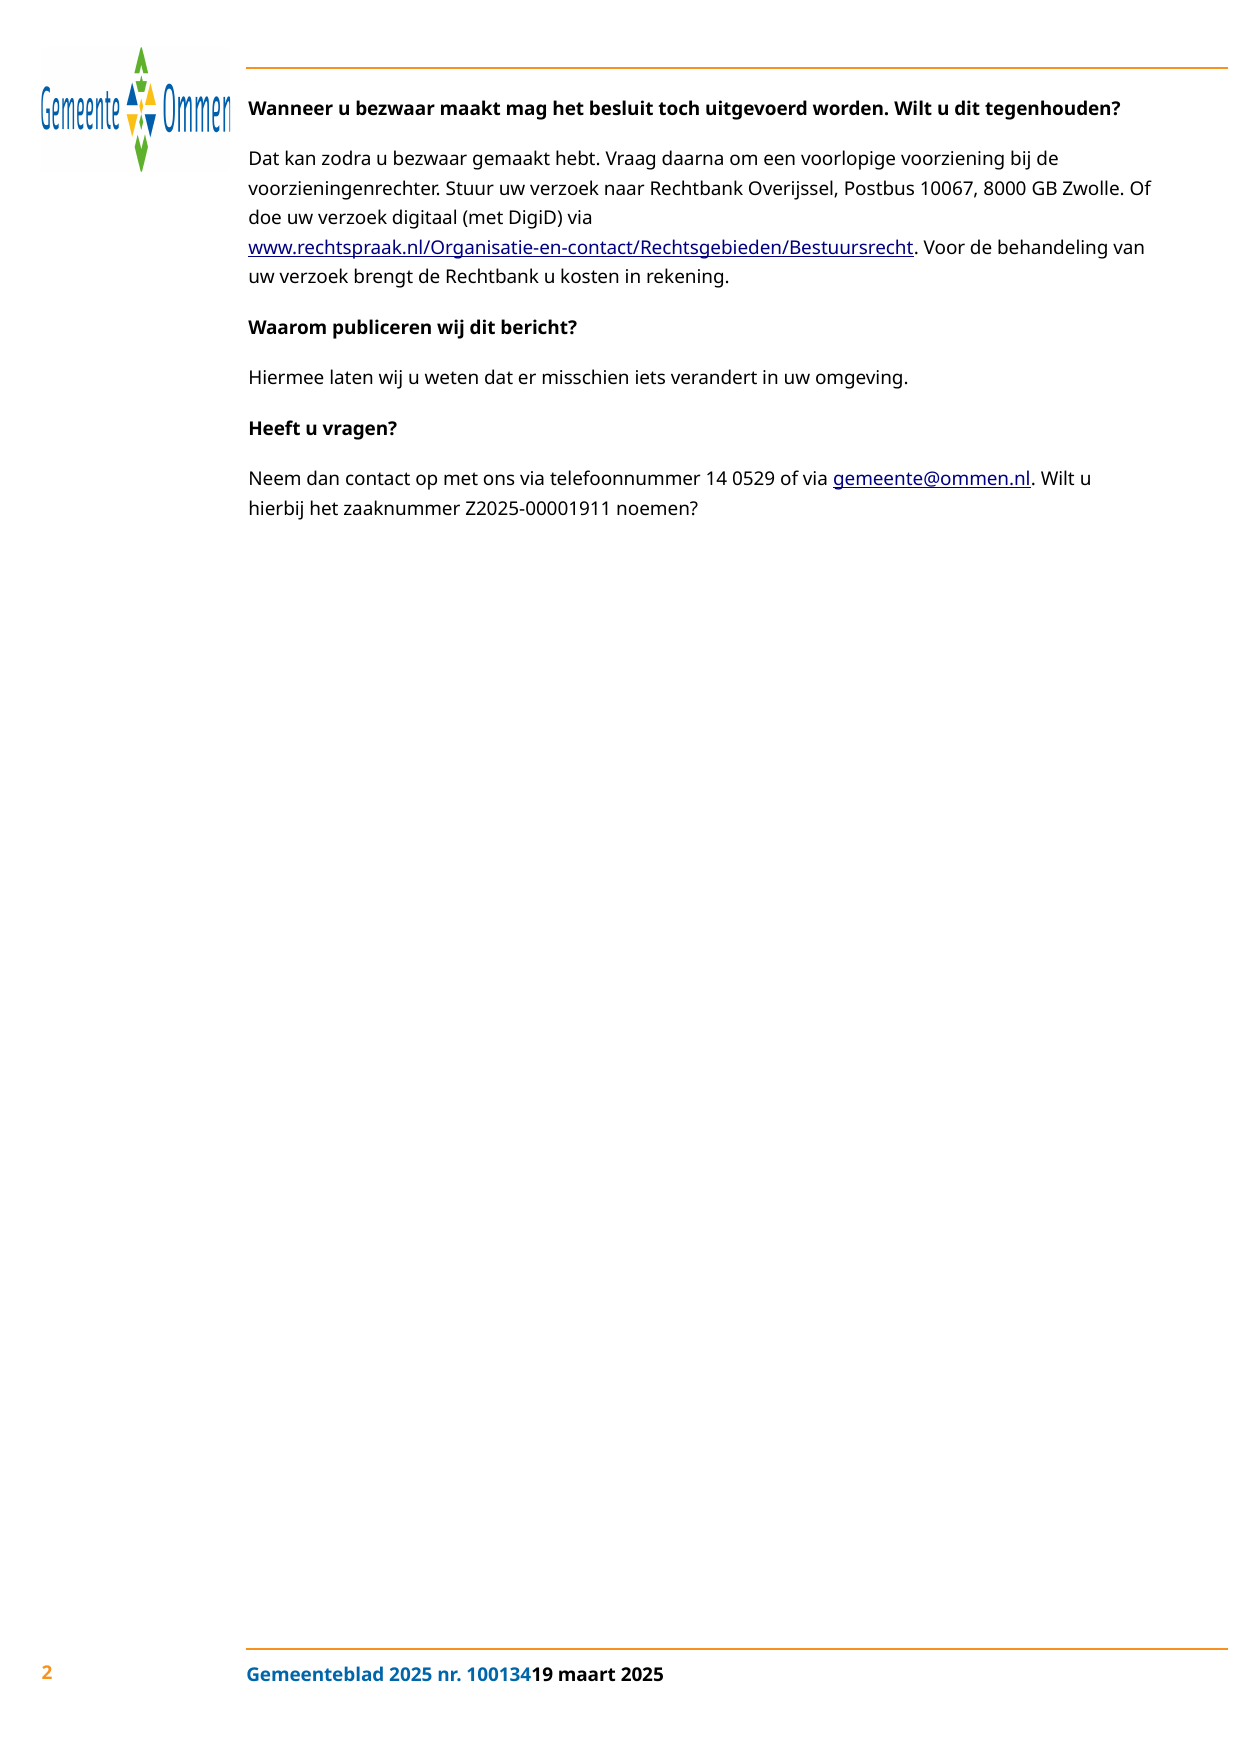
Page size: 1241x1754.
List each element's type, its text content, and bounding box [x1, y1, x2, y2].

text Dat kan zodra u bezwaar gemaakt hebt. Vraag daarna om een voorlopige voorziening bij de voorzieningenrechter. Stuur uw verzoek naar Rechtbank Overijssel, Postbus 10067, 8000 GB Zwolle. Of doe uw verzoek digitaal (met DigiD) via www.rechtspraak.nl/Organisatie-en-contact/Rechtsgebieden/Bestuursrecht. Voor de behandeling van uw verzoek brengt de Rechtbank u kosten in rekening. [248, 145, 1152, 289]
picture [41, 47, 231, 172]
text Hiermee laten wij u weten dat er misschien iets verandert in uw omgeving. [248, 364, 1152, 390]
text Heeft u vragen? [248, 415, 1152, 441]
text Neem dan contact op met ons via telefoonnummer 14 0529 of via gemeente@ommen.nl. Wilt u hierbij het zaaknummer Z2025-00001911 noemen? [248, 465, 1152, 521]
text Waarom publiceren wij dit bericht? [248, 314, 1152, 340]
text Wanneer u bezwaar maakt mag het besluit toch uitgevoerd worden. Wilt u dit tegenhouden? [248, 95, 1152, 121]
